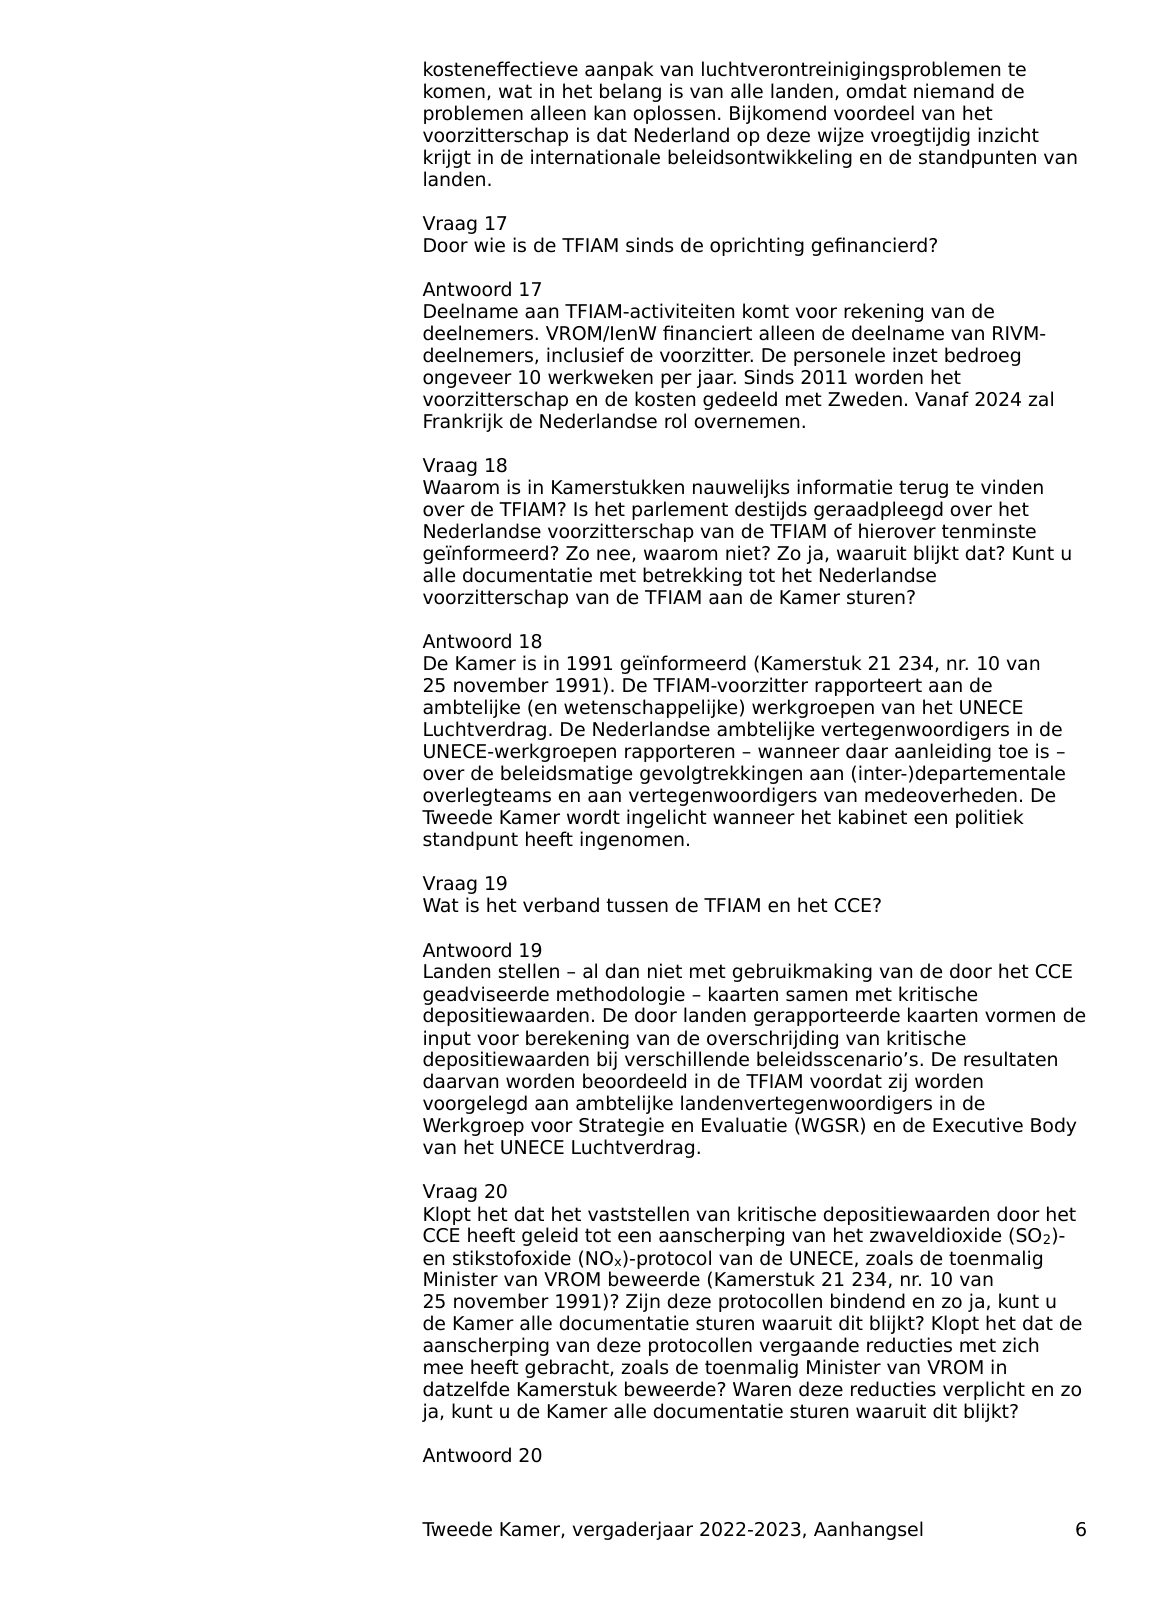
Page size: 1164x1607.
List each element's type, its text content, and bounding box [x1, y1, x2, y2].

text Deelname aan TFIAM-activiteiten komt voor rekening van de deelnemers. VROM/IenW financiert alleen de deelname van RIVM-deelnemers, inclusief de voorzitter. De personele inzet bedroeg ongeveer 10 werkweken per jaar. Sinds 2011 worden het voorzitterschap en de kosten gedeeld met Zweden. Vanaf 2024 zal Frankrijk de Nederlandse rol overnemen. [422, 301, 1087, 433]
text Antwoord 18 [422, 631, 1087, 653]
text Door wie is de TFIAM sinds de oprichting gefinancierd? [422, 235, 1087, 257]
text Antwoord 17 [422, 279, 1087, 301]
text Antwoord 20 [422, 1445, 1087, 1467]
text Waarom is in Kamerstukken nauwelijks informatie terug te vinden over de TFIAM? Is het parlement destijds geraadpleegd over het Nederlandse voorzitterschap van de TFIAM of hierover tenminste geïnformeerd? Zo nee, waarom niet? Zo ja, waaruit blijkt dat? Kunt u alle documentatie met betrekking tot het Nederlandse voorzitterschap van de TFIAM aan de Kamer sturen? [422, 477, 1087, 609]
text Klopt het dat het vaststellen van kritische depositiewaarden door het CCE heeft geleid tot een aanscherping van het zwaveldioxide (SO2)- en stikstofoxide (NOx)-protocol van de UNECE, zoals de toenmalig Minister van VROM beweerde (Kamerstuk 21 234, nr. 10 van 25 november 1991)? Zijn deze protocollen bindend en zo ja, kunt u de Kamer alle documentatie sturen waaruit dit blijkt? Klopt het dat de aanscherping van deze protocollen vergaande reducties met zich mee heeft gebracht, zoals de toenmalig Minister van VROM in datzelfde Kamerstuk beweerde? Waren deze reducties verplicht en zo ja, kunt u de Kamer alle documentatie sturen waaruit dit blijkt? [422, 1203, 1087, 1423]
text Vraag 17 [422, 213, 1087, 235]
text Vraag 18 [422, 455, 1087, 477]
text Wat is het verband tussen de TFIAM en het CCE? [422, 895, 1087, 917]
text Vraag 20 [422, 1181, 1087, 1203]
text kosteneffectieve aanpak van luchtverontreinigingsproblemen te komen, wat in het belang is van alle landen, omdat niemand de problemen alleen kan oplossen. Bijkomend voordeel van het voorzitterschap is dat Nederland op deze wijze vroegtijdig inzicht krijgt in de internationale beleidsontwikkeling en de standpunten van landen. [422, 59, 1087, 191]
text De Kamer is in 1991 geïnformeerd (Kamerstuk 21 234, nr. 10 van 25 november 1991). De TFIAM-voorzitter rapporteert aan de ambtelijke (en wetenschappelijke) werkgroepen van het UNECE Luchtverdrag. De Nederlandse ambtelijke vertegenwoordigers in de UNECE-werkgroepen rapporteren – wanneer daar aanleiding toe is – over de beleidsmatige gevolgtrekkingen aan (inter-)departementale overlegteams en aan vertegenwoordigers van medeoverheden. De Tweede Kamer wordt ingelicht wanneer het kabinet een politiek standpunt heeft ingenomen. [422, 653, 1087, 851]
text Antwoord 19 [422, 939, 1087, 961]
text Landen stellen – al dan niet met gebruikmaking van de door het CCE geadviseerde methodologie – kaarten samen met kritische depositiewaarden. De door landen gerapporteerde kaarten vormen de input voor berekening van de overschrijding van kritische depositiewaarden bij verschillende beleidsscenario’s. De resultaten daarvan worden beoordeeld in de TFIAM voordat zij worden voorgelegd aan ambtelijke landenvertegenwoordigers in de Werkgroep voor Strategie en Evaluatie (WGSR) en de Executive Body van het UNECE Luchtverdrag. [422, 961, 1087, 1159]
text Vraag 19 [422, 873, 1087, 895]
